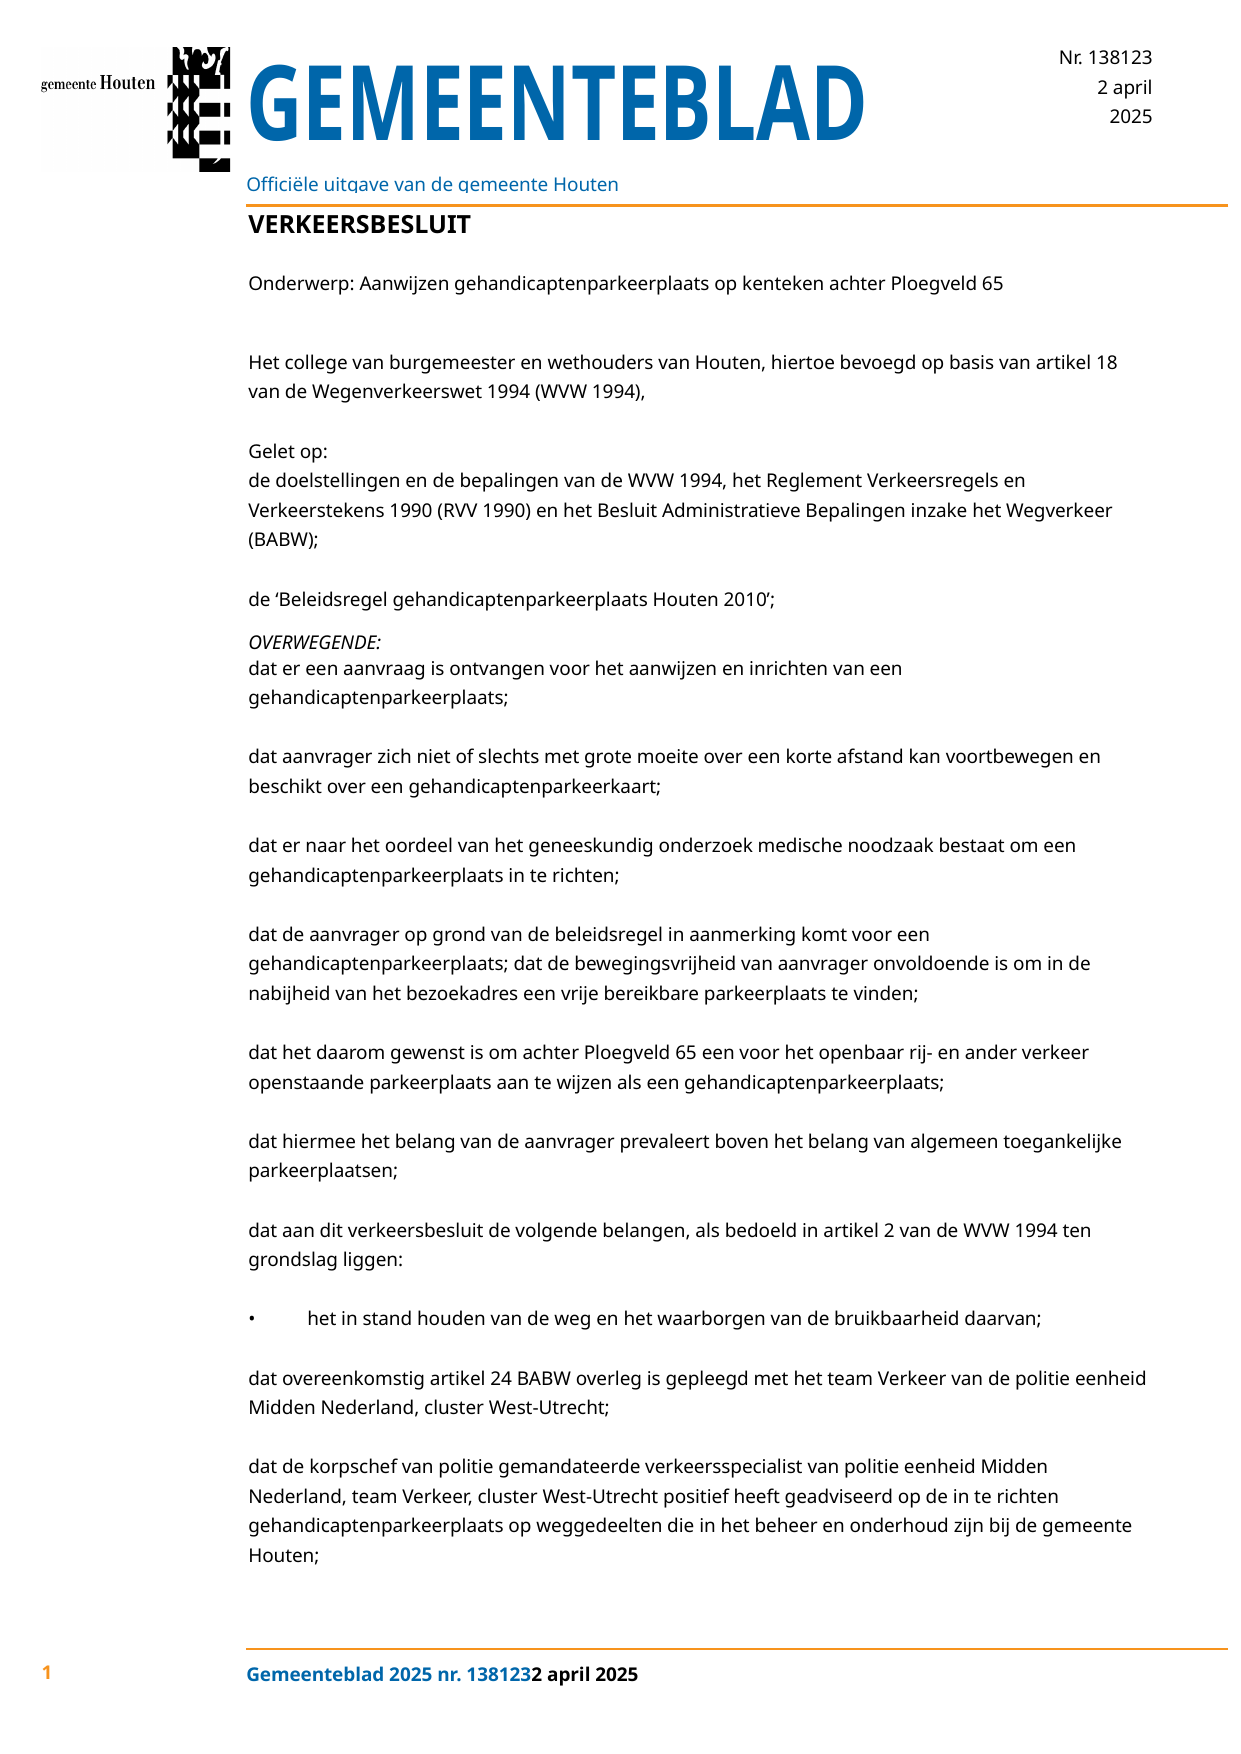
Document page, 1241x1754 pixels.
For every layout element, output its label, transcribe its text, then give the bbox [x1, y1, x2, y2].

text dat hiermee het belang van de aanvrager prevaleert boven het belang van algemeen toegankelijke parkeerplaatsen; [248, 1128, 1152, 1183]
text dat overeenkomstig artikel 24 BABW overleg is gepleegd met het team Verkeer van de politie eenheid Midden Nederland, cluster West-Utrecht; [248, 1365, 1152, 1420]
list het in stand houden van de weg en het waarborgen van de bruikbaarheid daarvan; [248, 1306, 1152, 1331]
text dat er naar het oordeel van het geneeskundig onderzoek medische noodzaak bestaat om een gehandicaptenparkeerplaats in te richten; [248, 832, 1152, 887]
text Het college van burgemeester en wethouders van Houten, hiertoe bevoegd op basis van artikel 18 van de Wegenverkeerswet 1994 (WVW 1994), [248, 349, 1152, 404]
text dat het daarom gewenst is om achter Ploegveld 65 een voor het openbaar rij- en ander verkeer openstaande parkeerplaats aan te wijzen als een gehandicaptenparkeerplaats; [248, 1039, 1152, 1094]
text Onderwerp: Aanwijzen gehandicaptenparkeerplaats op kenteken achter Ploegveld 65 [248, 270, 1152, 296]
picture [41, 47, 231, 172]
text de ‘Beleidsregel gehandicaptenparkeerplaats Houten 2010’; [248, 586, 1152, 612]
text OVERWEGENDE: [248, 629, 1152, 655]
text de doelstellingen en de bepalingen van de WVW 1994, het Reglement Verkeersregels en Verkeerstekens 1990 (RVV 1990) en het Besluit Administratieve Bepalingen inzake het Wegverkeer (BABW); [248, 467, 1152, 552]
text dat de aanvrager op grond van de beleidsregel in aanmerking komt voor een gehandicaptenparkeerplaats; dat de bewegingsvrijheid van aanvrager onvoldoende is om in de nabijheid van het bezoekadres een vrije bereikbare parkeerplaats te vinden; [248, 921, 1152, 1006]
text Gelet op: [248, 438, 1152, 464]
text dat er een aanvraag is ontvangen voor het aanwijzen en inrichten van een gehandicaptenparkeerplaats; [248, 655, 1152, 710]
text dat aanvrager zich niet of slechts met grote moeite over een korte afstand kan voortbewegen en beschikt over een gehandicaptenparkeerkaart; [248, 743, 1152, 799]
text VERKEERSBESLUIT [248, 207, 1152, 241]
text dat aan dit verkeersbesluit de volgende belangen, als bedoeld in artikel 2 van de WVW 1994 ten grondslag liggen: [248, 1217, 1152, 1272]
text dat de korpschef van politie gemandateerde verkeersspecialist van politie eenheid Midden Nederland, team Verkeer, cluster West-Utrecht positief heeft geadviseerd op de in te richten gehandicaptenparkeerplaats op weggedeelten die in het beheer en onderhoud zijn bij de gemeente Houten; [248, 1453, 1152, 1568]
